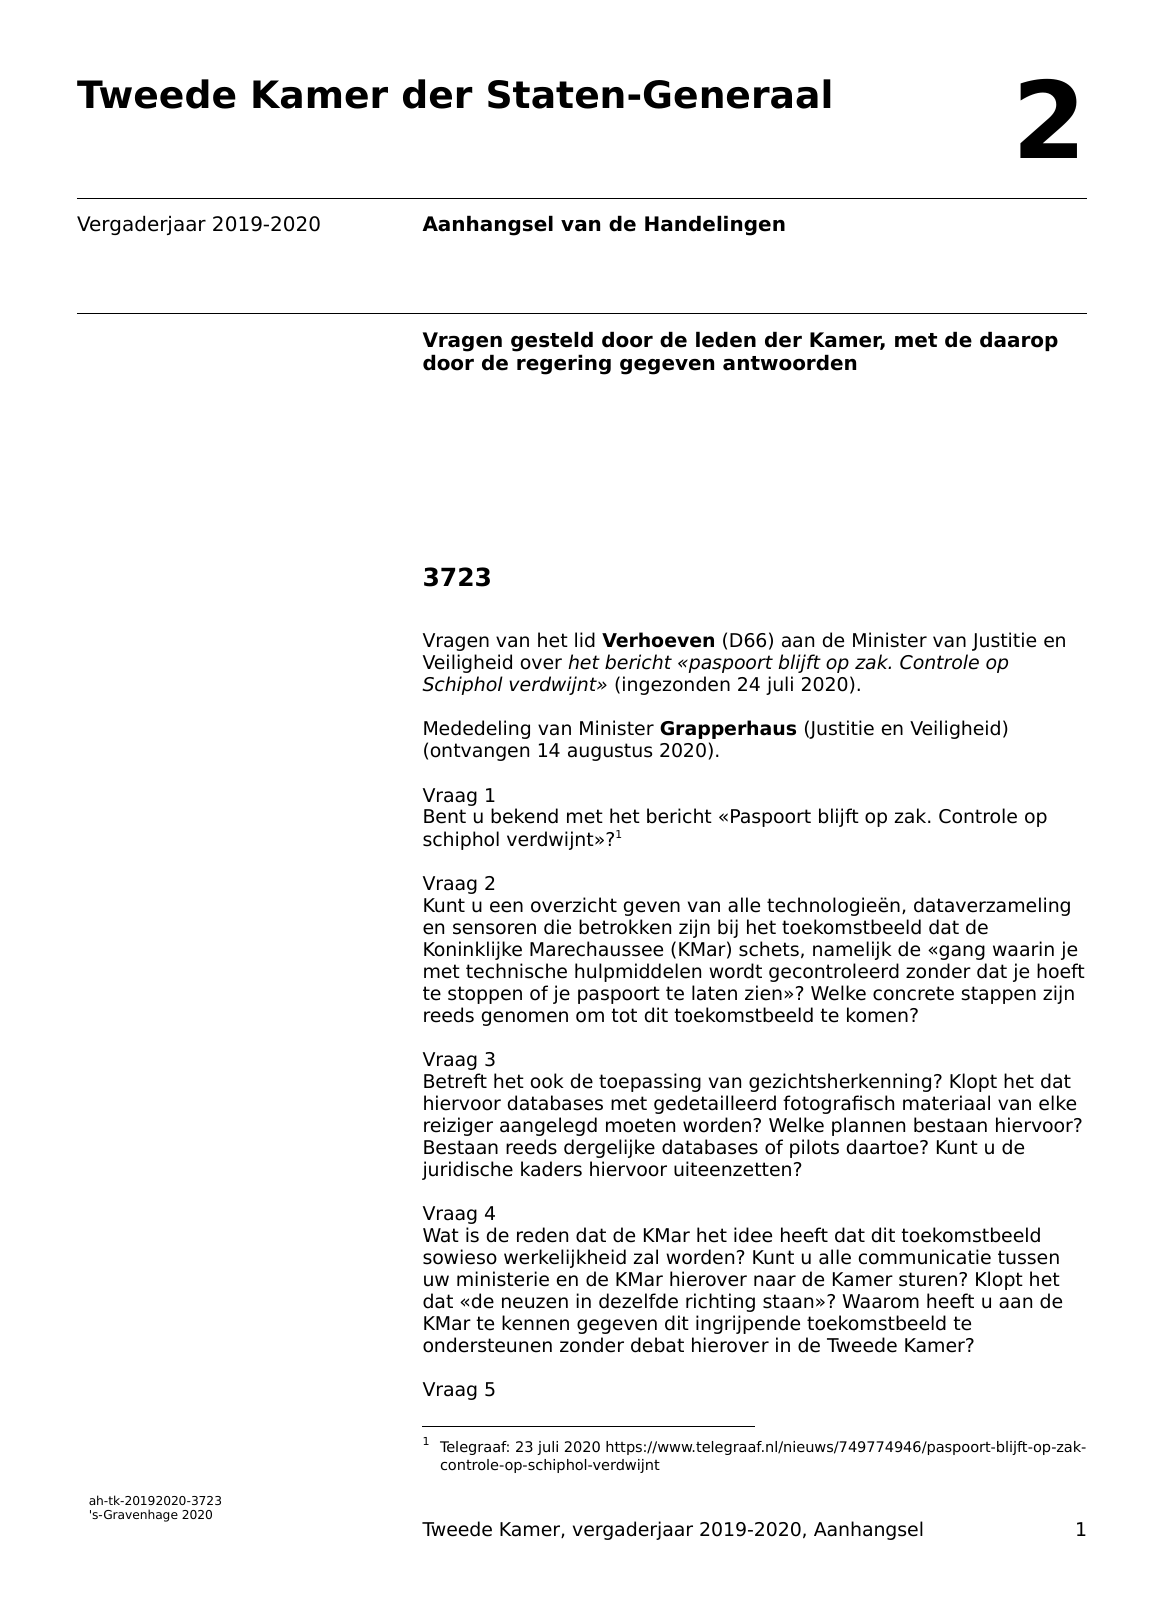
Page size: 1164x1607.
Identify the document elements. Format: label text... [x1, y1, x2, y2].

text Mededeling van Minister Grapperhaus (Justitie en Veiligheid) (ontvangen 14 augustus 2020). [422, 718, 1087, 762]
table_cell Vergaderjaar 2019-2020 [77, 199, 422, 313]
text Vragen van het lid Verhoeven (D66) aan de Minister van Justitie en Veiligheid over het bericht «paspoort blijft op zak. Controle op Schiphol verdwijnt» (ingezonden 24 juli 2020). [422, 630, 1087, 696]
text Vraag 3 [422, 1049, 1087, 1071]
table_cell Vragen gesteld door de leden der Kamer, met de daarop door de regering gegeven antwoorden [422, 314, 1087, 375]
text Telegraaf: 23 juli 2020 https://www.telegraaf.nl/nieuws/749774946/paspoort-blijft-op-zak-controle-op-schiphol-verdwijnt [422, 1435, 1087, 1474]
text Vraag 2 [422, 873, 1087, 894]
text Vraag 5 [422, 1379, 1087, 1401]
text Vraag 4 [422, 1203, 1087, 1225]
text Wat is de reden dat de KMar het idee heeft dat dit toekomstbeeld sowieso werkelijkheid zal worden? Kunt u alle communicatie tussen uw ministerie en de KMar hierover naar de Kamer sturen? Klopt het dat «de neuzen in dezelfde richting staan»? Waarom heeft u aan de KMar te kennen gegeven dit ingrijpende toekomstbeeld te ondersteunen zonder debat hierover in de Tweede Kamer? [422, 1225, 1087, 1357]
text Vraag 1 [422, 784, 1087, 806]
text Betreft het ook de toepassing van gezichtsherkenning? Klopt het dat hiervoor databases met gedetailleerd fotografisch materiaal van elke reiziger aangelegd moeten worden? Welke plannen bestaan hiervoor? Bestaan reeds dergelijke databases of pilots daartoe? Kunt u de juridische kaders hiervoor uiteenzetten? [422, 1071, 1087, 1181]
table_header 2 [886, 59, 1087, 198]
table_cell Aanhangsel van de Handelingen [422, 199, 1087, 313]
text Kunt u een overzicht geven van alle technologieën, dataverzameling en sensoren die betrokken zijn bij het toekomstbeeld dat de Koninklijke Marechaussee (KMar) schets, namelijk de «gang waarin je met technische hulpmiddelen wordt gecontroleerd zonder dat je hoeft te stoppen of je paspoort te laten zien»? Welke concrete stappen zijn reeds genomen om tot dit toekomstbeeld te komen? [422, 894, 1087, 1026]
text 3723 [422, 563, 1087, 592]
table_header Tweede Kamer der Staten-Generaal [77, 59, 886, 198]
text Bent u bekend met het bericht «Paspoort blijft op zak. Controle op schiphol verdwijnt»? [422, 806, 1087, 850]
table_cell [77, 314, 422, 375]
text 's-Gravenhage 2020 [88, 1508, 323, 1522]
text ah-tk-20192020-3723 [88, 1494, 323, 1508]
